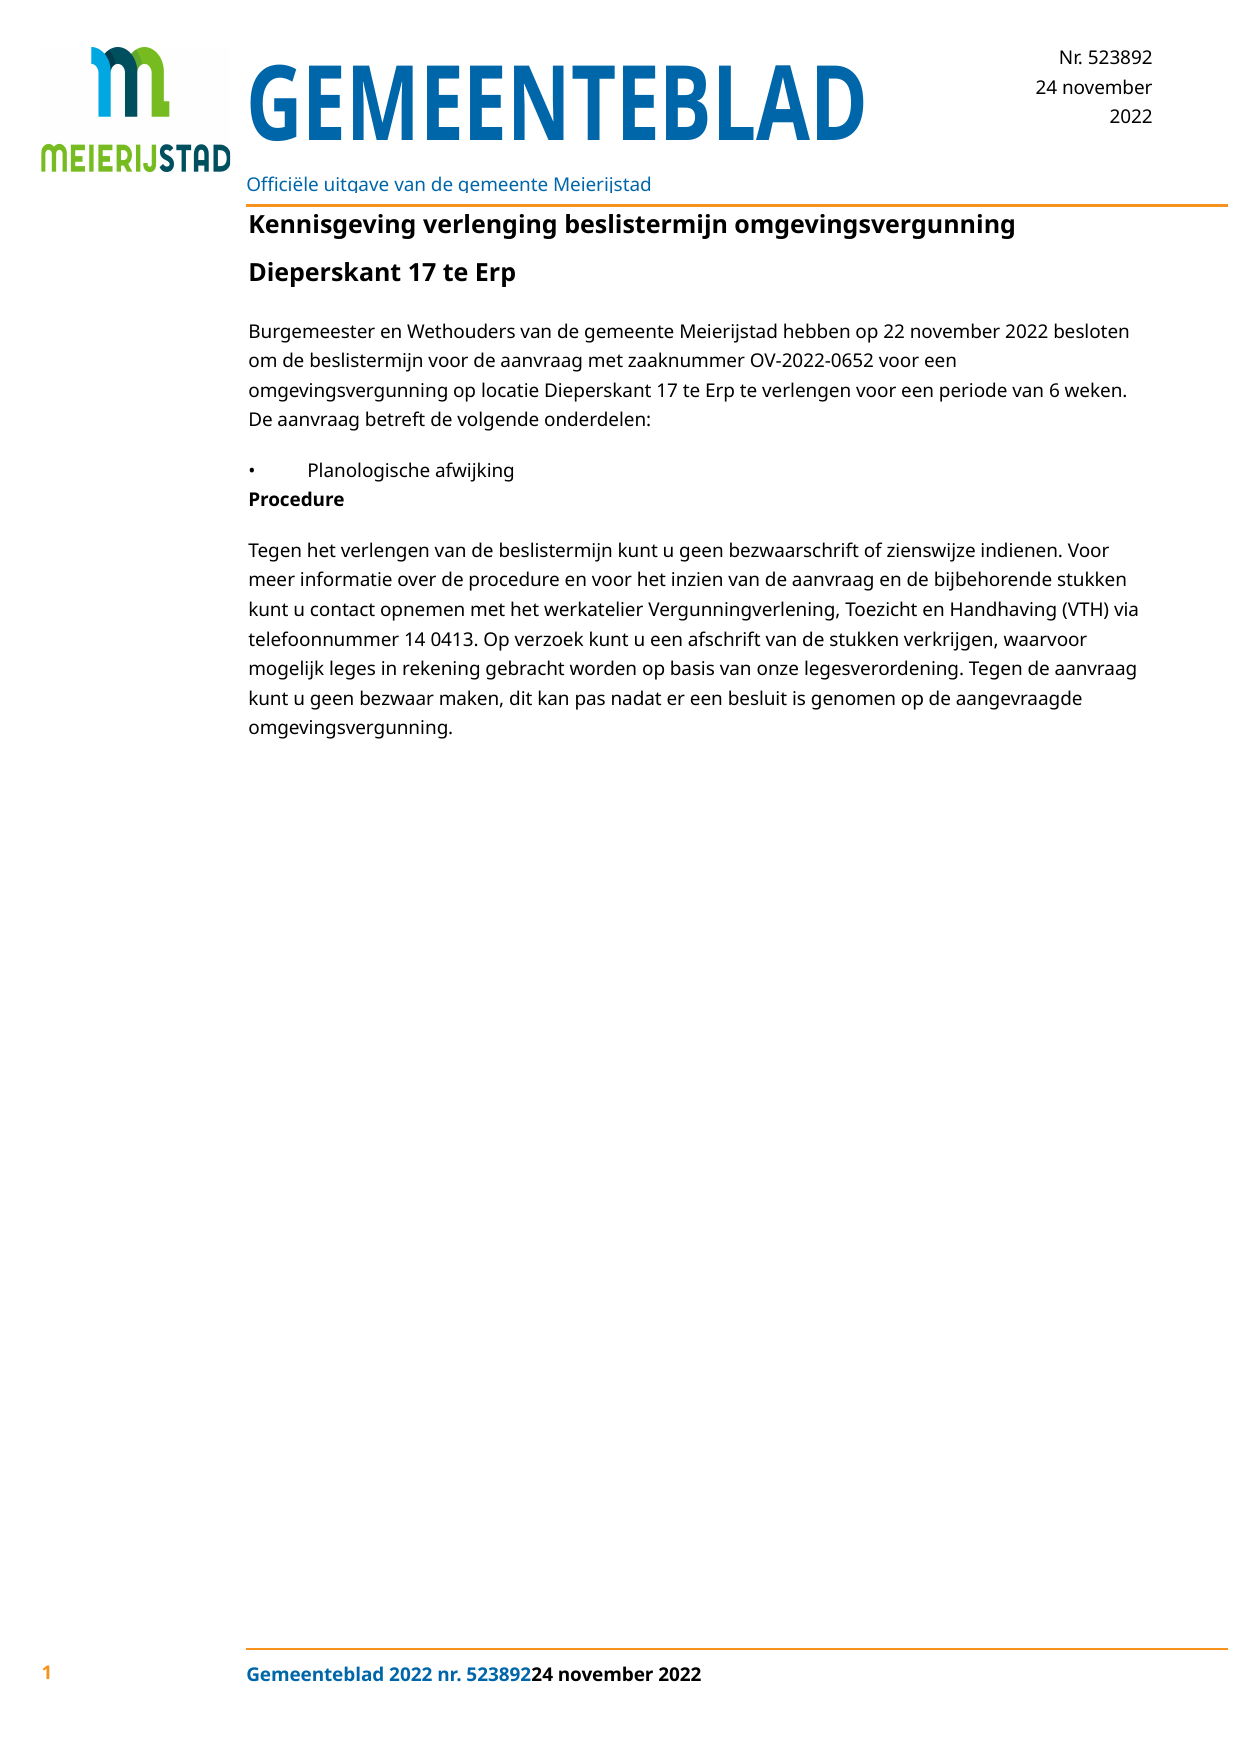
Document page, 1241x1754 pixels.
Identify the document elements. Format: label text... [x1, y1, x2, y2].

picture [41, 47, 231, 172]
list Planologische afwijking [248, 457, 1152, 483]
text Procedure [248, 487, 1152, 512]
text Tegen het verlengen van de beslistermijn kunt u geen bezwaarschrift of zienswijze indienen. Voor meer informatie over de procedure en voor het inzien van de aanvraag en de bijbehorende stukken kunt u contact opnemen met het werkatelier Vergunningverlening, Toezicht en Handhaving (VTH) via telefoonnummer 14 0413. Op verzoek kunt u een afschrift van de stukken verkrijgen, waarvoor mogelijk leges in rekening gebracht worden op basis van onze legesverordening. Tegen de aanvraag kunt u geen bezwaar maken, dit kan pas nadat er een besluit is genomen op de aangevraagde omgevingsvergunning. [248, 537, 1152, 740]
text Burgemeester en Wethouders van de gemeente Meierijstad hebben op 22 november 2022 besloten om de beslistermijn voor de aanvraag met zaaknummer OV-2022-0652 voor een omgevingsvergunning op locatie Dieperskant 17 te Erp te verlengen voor een periode van 6 weken. De aanvraag betreft de volgende onderdelen: [248, 318, 1152, 432]
text Kennisgeving verlenging beslistermijn omgevingsvergunning Dieperskant 17 te Erp [248, 207, 1152, 288]
